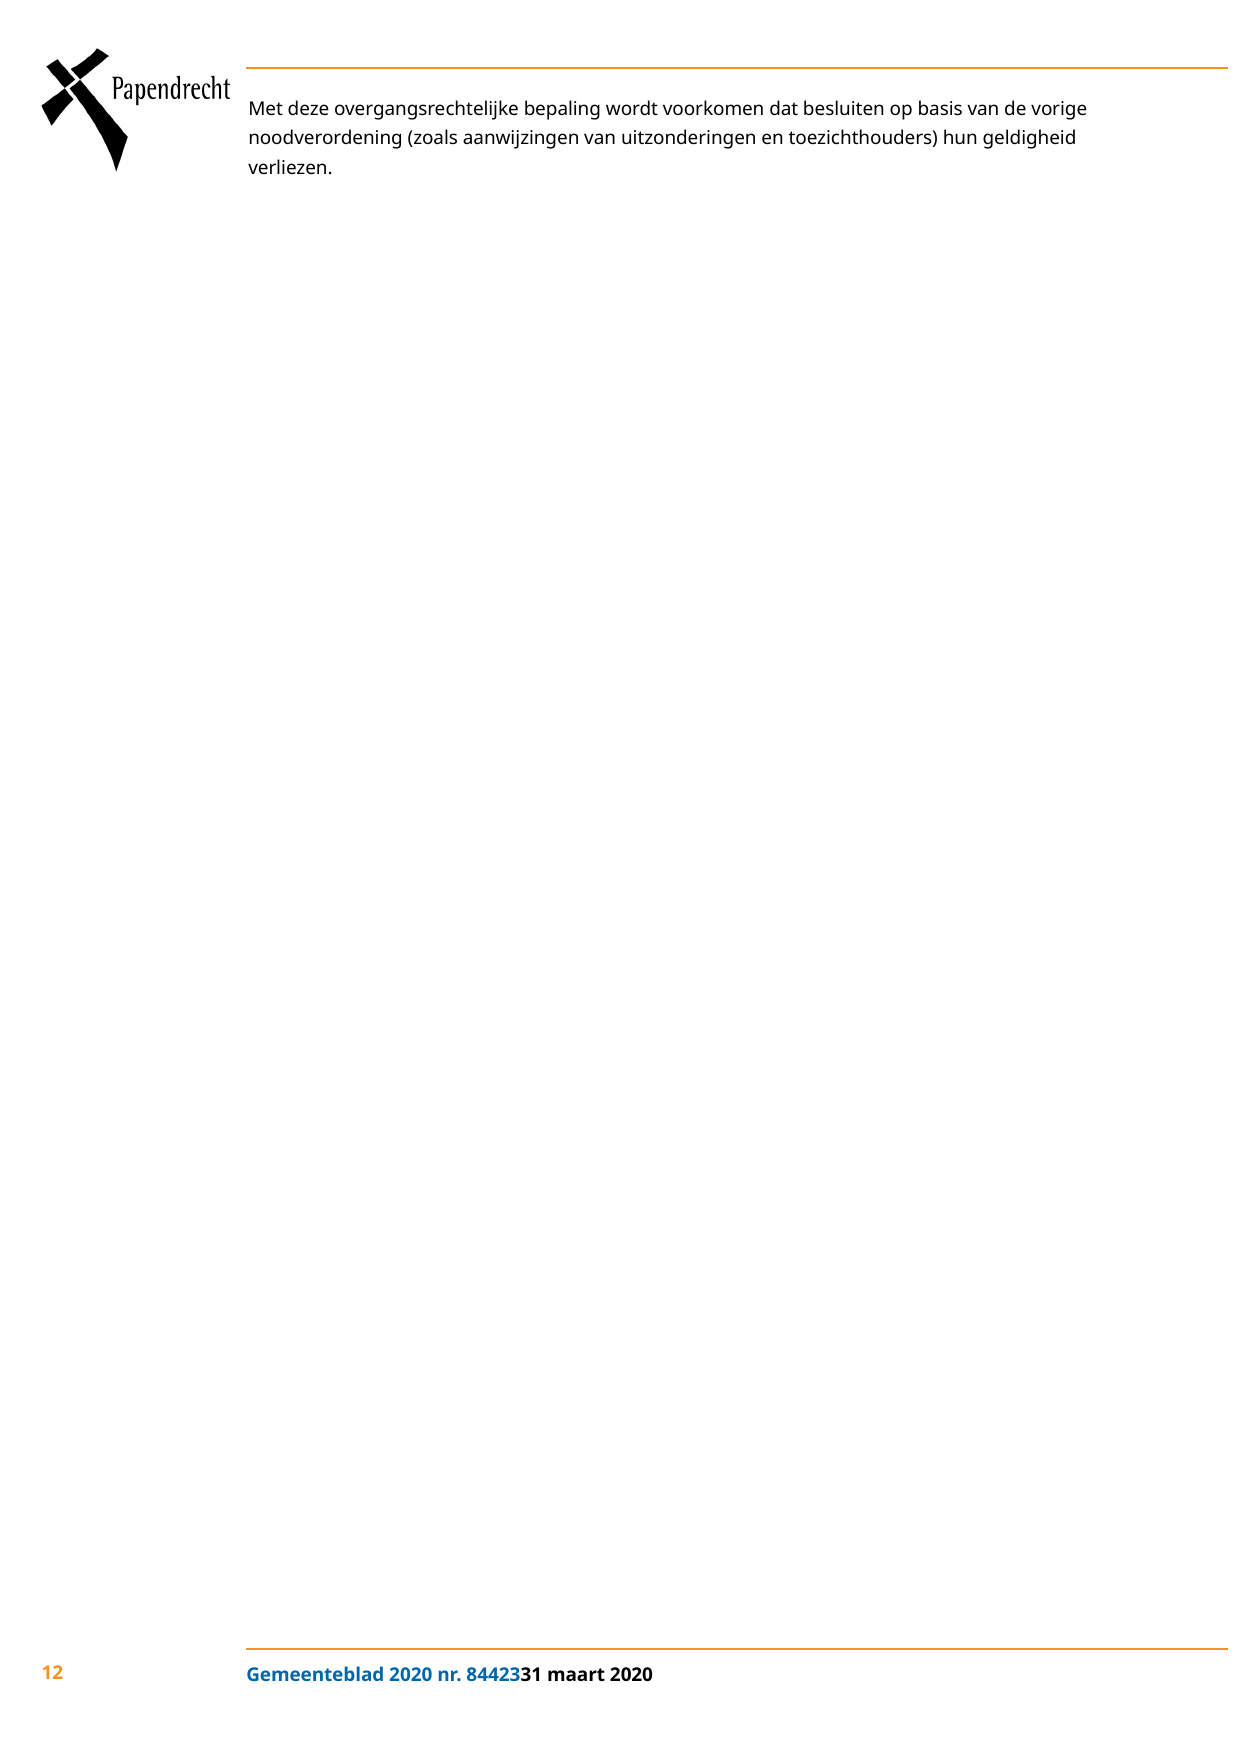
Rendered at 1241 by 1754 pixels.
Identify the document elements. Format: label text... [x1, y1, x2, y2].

picture [41, 47, 231, 172]
text Met deze overgangsrechtelijke bepaling wordt voorkomen dat besluiten op basis van de vorige noodverordening (zoals aanwijzingen van uitzonderingen en toezichthouders) hun geldigheid verliezen. [248, 95, 1152, 180]
